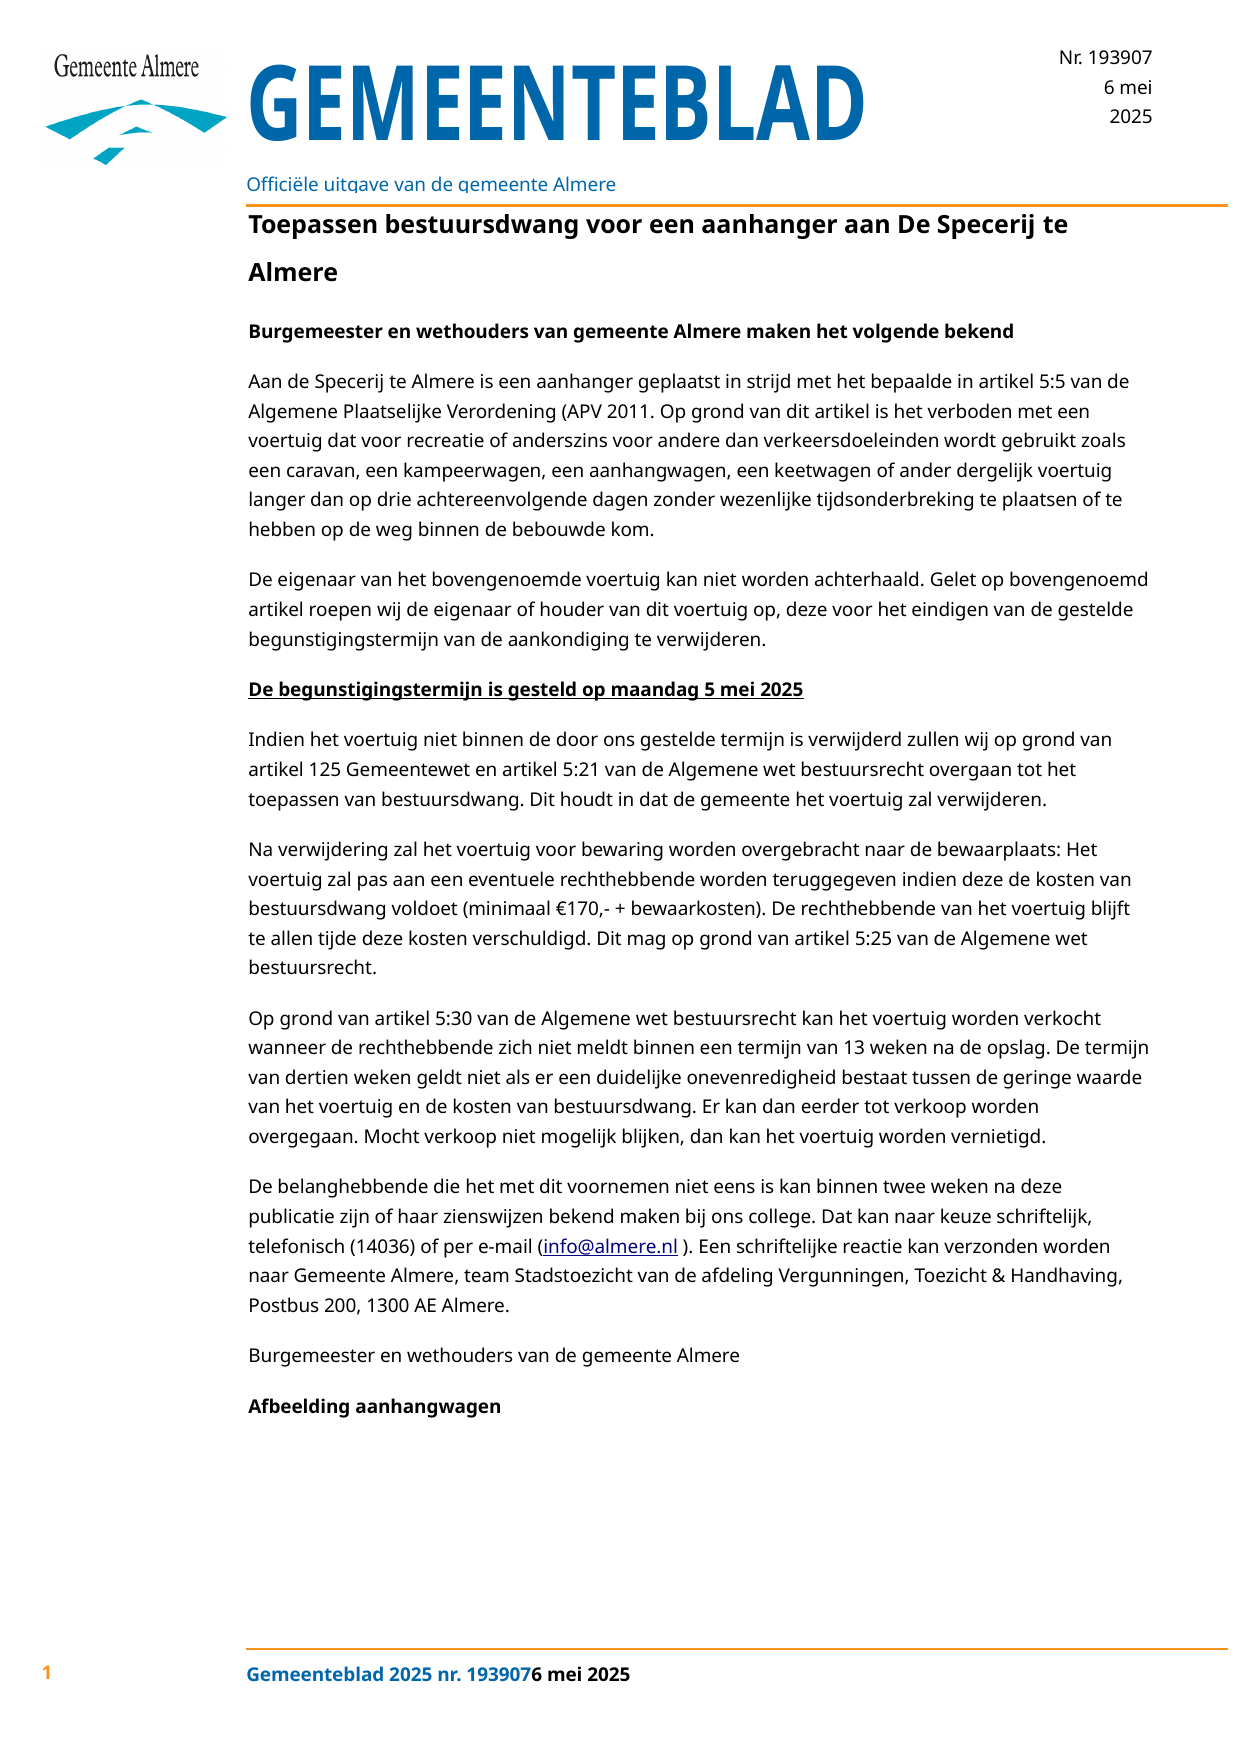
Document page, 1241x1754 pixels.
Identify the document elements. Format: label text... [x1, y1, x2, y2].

text Burgemeester en wethouders van gemeente Almere maken het volgende bekend [248, 318, 1152, 344]
text De begunstigingstermijn is gesteld op maandag 5 mei 2025 [248, 676, 1152, 702]
picture [41, 47, 231, 172]
text Afbeelding aanhangwagen [248, 1393, 1152, 1419]
text Toepassen bestuursdwang voor een aanhanger aan De Specerij te Almere [248, 207, 1152, 288]
text Aan de Specerij te Almere is een aanhanger geplaatst in strijd met het bepaalde in artikel 5:5 van de Algemene Plaatselijke Verordening (APV 2011. Op grond van dit artikel is het verboden met een voertuig dat voor recreatie of anderszins voor andere dan verkeersdoeleinden wordt gebruikt zoals een caravan, een kampeerwagen, een aanhangwagen, een keetwagen of ander dergelijk voertuig langer dan op drie achtereenvolgende dagen zonder wezenlijke tijdsonderbreking te plaatsen of te hebben op de weg binnen de bebouwde kom. [248, 368, 1152, 542]
text Burgemeester en wethouders van de gemeente Almere [248, 1342, 1152, 1368]
text De belanghebbende die het met dit voornemen niet eens is kan binnen twee weken na deze publicatie zijn of haar zienswijzen bekend maken bij ons college. Dat kan naar keuze schriftelijk, telefonisch (14036) of per e-mail (info@almere.nl ). Een schriftelijke reactie kan verzonden worden naar Gemeente Almere, team Stadstoezicht van de afdeling Vergunningen, Toezicht & Handhaving, Postbus 200, 1300 AE Almere. [248, 1174, 1152, 1318]
text Indien het voertuig niet binnen de door ons gestelde termijn is verwijderd zullen wij op grond van artikel 125 Gemeentewet en artikel 5:21 van de Algemene wet bestuursrecht overgaan tot het toepassen van bestuursdwang. Dit houdt in dat de gemeente het voertuig zal verwijderen. [248, 727, 1152, 812]
text De eigenaar van het bovengenoemde voertuig kan niet worden achterhaald. Gelet op bovengenoemd artikel roepen wij de eigenaar of houder van dit voertuig op, deze voor het eindigen van de gestelde begunstigingstermijn van de aankondiging te verwijderen. [248, 567, 1152, 652]
text Na verwijdering zal het voertuig voor bewaring worden overgebracht naar de bewaarplaats: Het voertuig zal pas aan een eventuele rechthebbende worden teruggegeven indien deze de kosten van bestuursdwang voldoet (minimaal €170,- + bewaarkosten). De rechthebbende van het voertuig blijft te allen tijde deze kosten verschuldigd. Dit mag op grond van artikel 5:25 van de Algemene wet bestuursrecht. [248, 836, 1152, 980]
text Op grond van artikel 5:30 van de Algemene wet bestuursrecht kan het voertuig worden verkocht wanneer de rechthebbende zich niet meldt binnen een termijn van 13 weken na de opslag. De termijn van dertien weken geldt niet als er een duidelijke onevenredigheid bestaat tussen de geringe waarde van het voertuig en de kosten van bestuursdwang. Er kan dan eerder tot verkoop worden overgegaan. Mocht verkoop niet mogelijk blijken, dan kan het voertuig worden vernietigd. [248, 1005, 1152, 1149]
